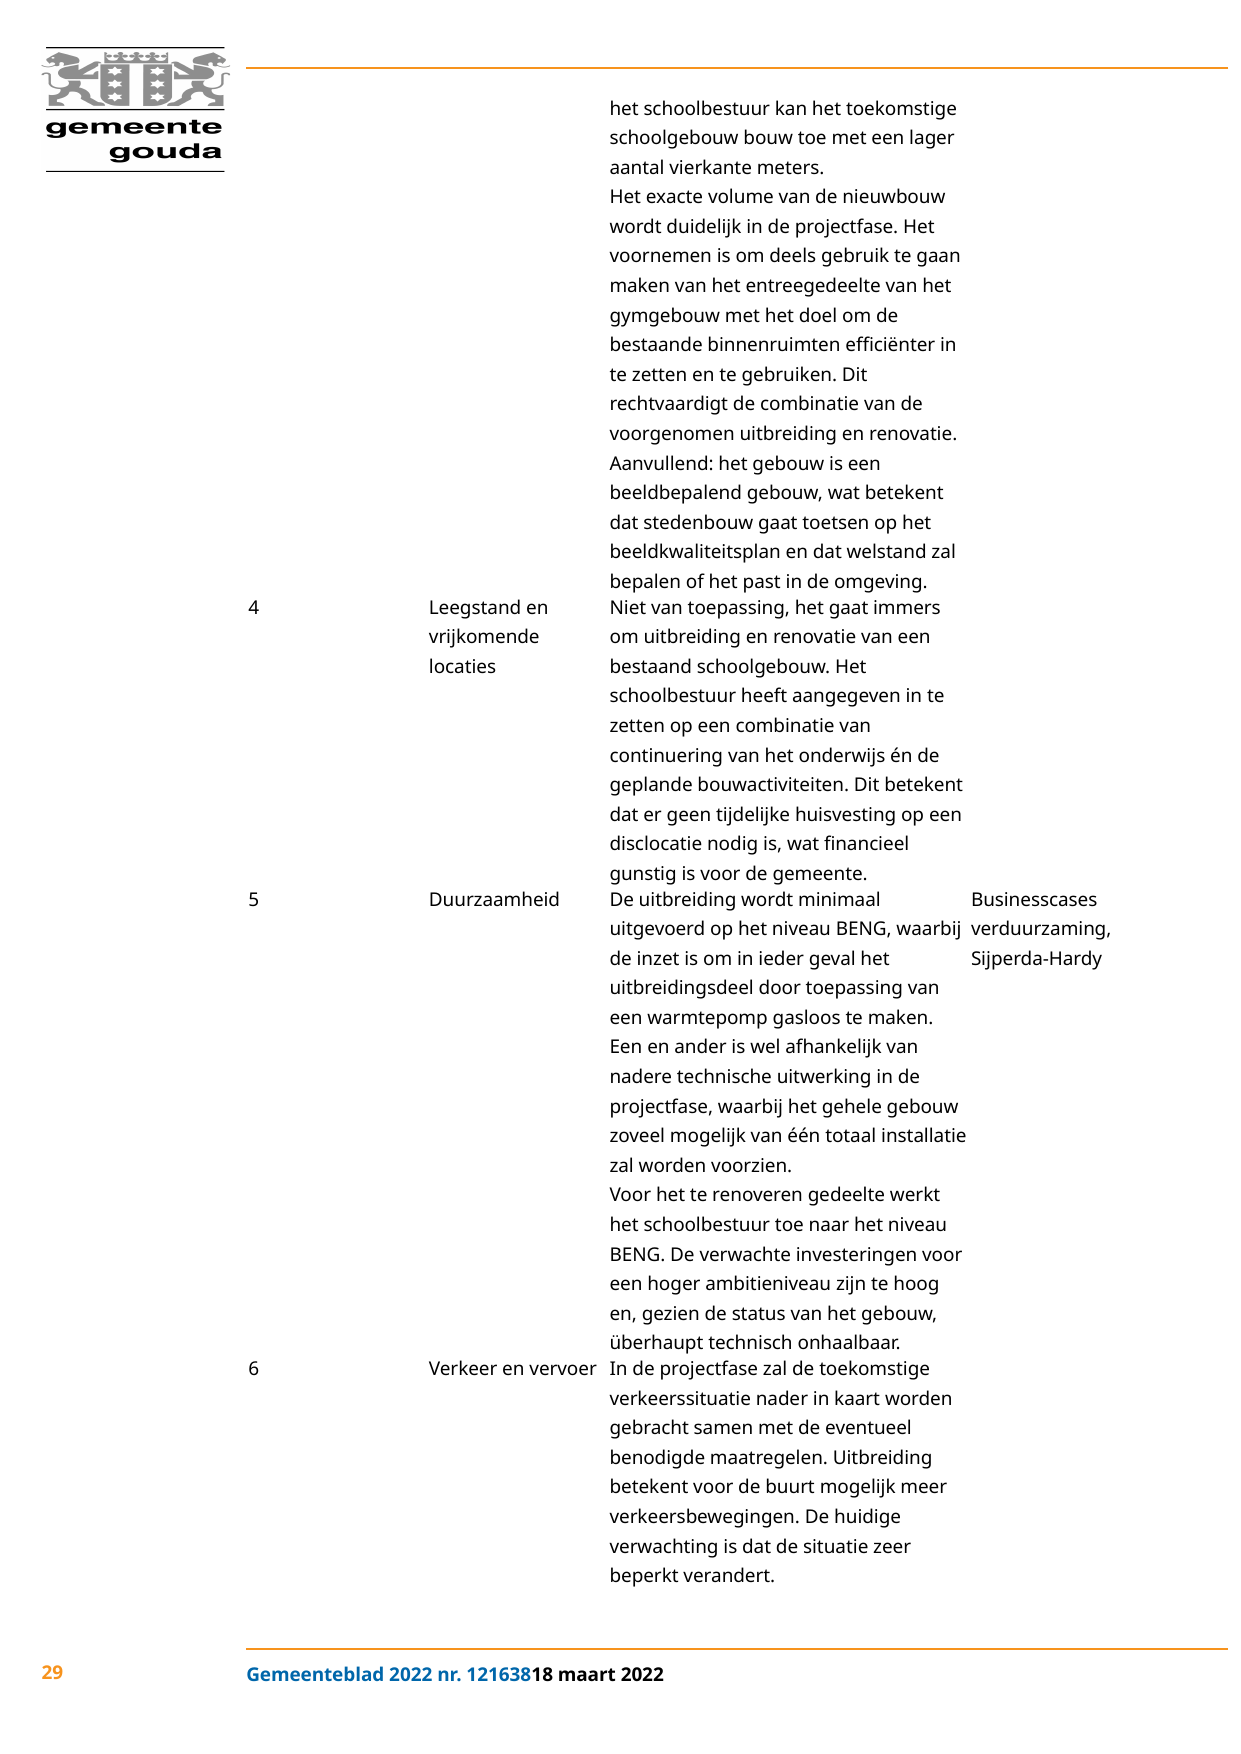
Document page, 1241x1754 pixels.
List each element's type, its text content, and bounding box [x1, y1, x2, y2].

table_cell [429, 95, 609, 594]
table_cell [971, 1355, 1152, 1588]
table_cell [248, 95, 429, 594]
table_cell Niet van toepassing, het gaat immers om uitbreiding en renovatie van een bestaand schoolgebouw. Het schoolbestuur heeft aangegeven in te zetten op een combinatie van continuering van het onderwijs én de geplande bouwactiviteiten. Dit betekent dat er geen tijdelijke huisvesting op een disclocatie nodig is, wat financieel gunstig is voor de gemeente. [609, 594, 971, 886]
table_cell Leegstand en vrijkomende locaties [429, 594, 609, 886]
table_cell 5 [248, 886, 429, 1355]
table_cell het schoolbestuur kan het toekomstige schoolgebouw bouw toe met een lager aantal vierkante meters. Het exacte volume van de nieuwbouw wordt duidelijk in de projectfase. Het voornemen is om deels gebruik te gaan maken van het entreegedeelte van het gymgebouw met het doel om de bestaande binnenruimten efficiënter in te zetten en te gebruiken. Dit rechtvaardigt de combinatie van de voorgenomen uitbreiding en renovatie. Aanvullend: het gebouw is een beeldbepalend gebouw, wat betekent dat stedenbouw gaat toetsen op het beeldkwaliteitsplan en dat welstand zal bepalen of het past in de omgeving. [609, 95, 971, 594]
table_cell Verkeer en vervoer [429, 1355, 609, 1588]
table_cell Duurzaamheid [429, 886, 609, 1355]
table_cell 4 [248, 594, 429, 886]
table_cell 6 [248, 1355, 429, 1588]
table_cell De uitbreiding wordt minimaal uitgevoerd op het niveau BENG, waarbij de inzet is om in ieder geval het uitbreidingsdeel door toepassing van een warmtepomp gasloos te maken. Een en ander is wel afhankelijk van nadere technische uitwerking in de projectfase, waarbij het gehele gebouw zoveel mogelijk van één totaal installatie zal worden voorzien. Voor het te renoveren gedeelte werkt het schoolbestuur toe naar het niveau BENG. De verwachte investeringen voor een hoger ambitieniveau zijn te hoog en, gezien de status van het gebouw, überhaupt technisch onhaalbaar. [609, 886, 971, 1355]
picture [41, 47, 231, 172]
table_cell Businesscases verduurzaming, Sijperda-Hardy [971, 886, 1152, 1355]
table_cell In de projectfase zal de toekomstige verkeerssituatie nader in kaart worden gebracht samen met de eventueel benodigde maatregelen. Uitbreiding betekent voor de buurt mogelijk meer verkeersbewegingen. De huidige verwachting is dat de situatie zeer beperkt verandert. [609, 1355, 971, 1588]
table_cell [971, 95, 1152, 594]
table_cell [971, 594, 1152, 886]
